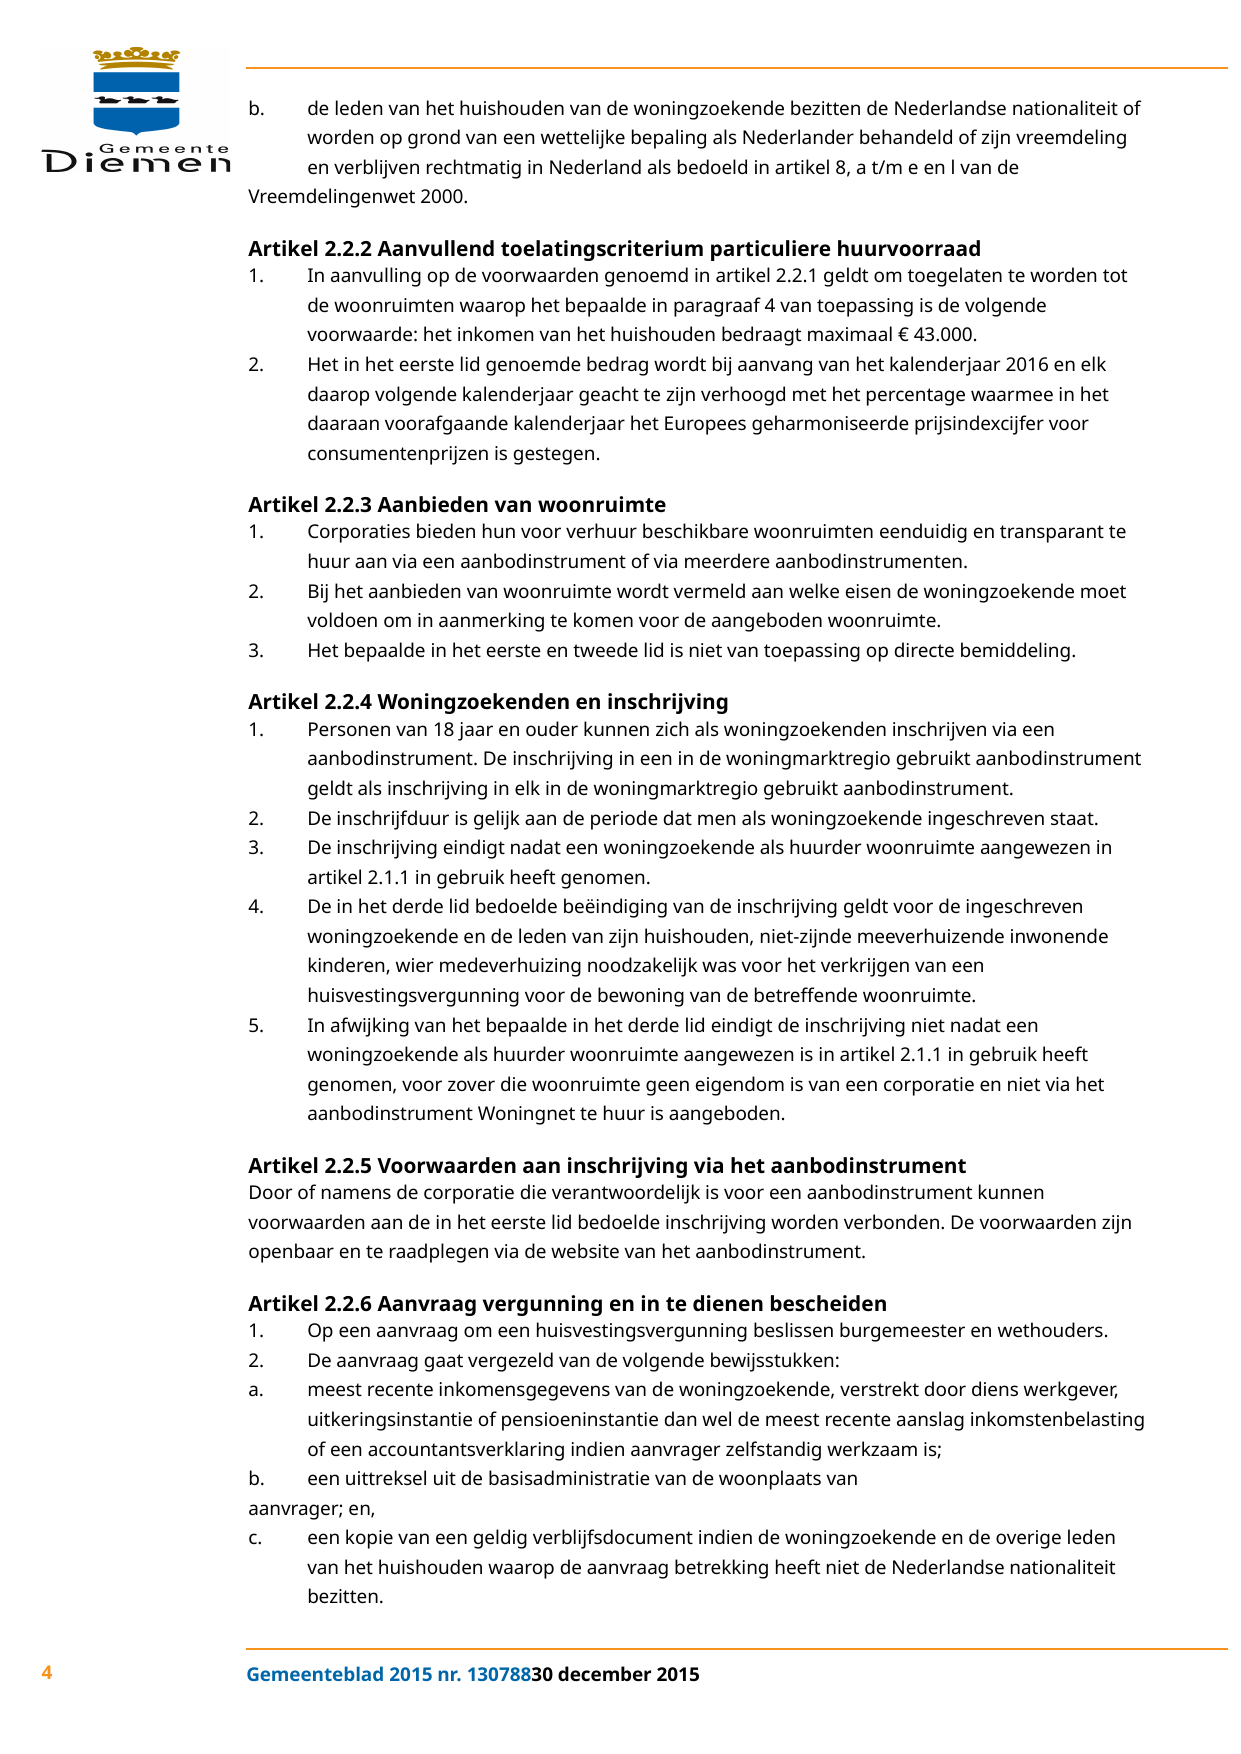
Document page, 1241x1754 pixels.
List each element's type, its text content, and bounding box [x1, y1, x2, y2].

list Op een aanvraag om een huisvestingsvergunning beslissen burgemeester en wethouders. [248, 1317, 1152, 1343]
text Artikel 2.2.3 Aanbieden van woonruimte [248, 490, 1152, 519]
text Vreemdelingenwet 2000. [248, 183, 1152, 209]
list meest recente inkomensgegevens van de woningzoekende, verstrekt door diens werkgever, uitkeringsinstantie of pensioeninstantie dan wel de meest recente aanslag inkomstenbelasting of een accountantsverklaring indien aanvrager zelfstandig werkzaam is; [248, 1377, 1152, 1461]
list De in het derde lid bedoelde beëindiging van de inschrijving geldt voor de ingeschreven woningzoekende en de leden van zijn huishouden, niet-zijnde meeverhuizende inwonende kinderen, wier medeverhuizing noodzakelijk was voor het verkrijgen van een huisvestingsvergunning voor de bewoning van de betreffende woonruimte. [248, 893, 1152, 1008]
list de leden van het huishouden van de woningzoekende bezitten de Nederlandse nationaliteit of worden op grond van een wettelijke bepaling als Nederlander behandeld of zijn vreemdeling en verblijven rechtmatig in Nederland als bedoeld in artikel 8, a t/m e en l van de [248, 95, 1152, 180]
list een uittreksel uit de basisadministratie van de woonplaats van [248, 1465, 1152, 1491]
text Artikel 2.2.5 Voorwaarden aan inschrijving via het aanbodinstrument [248, 1151, 1152, 1179]
list een kopie van een geldig verblijfsdocument indien de woningzoekende en de overige leden van het huishouden waarop de aanvraag betrekking heeft niet de Nederlandse nationaliteit bezitten. [248, 1524, 1152, 1609]
text Artikel 2.2.6 Aanvraag vergunning en in te dienen bescheiden [248, 1289, 1152, 1317]
list In afwijking van het bepaalde in het derde lid eindigt de inschrijving niet nadat een woningzoekende als huurder woonruimte aangewezen is in artikel 2.1.1 in gebruik heeft genomen, voor zover die woonruimte geen eigendom is van een corporatie en niet via het aanbodinstrument Woningnet te huur is aangeboden. [248, 1012, 1152, 1126]
list Personen van 18 jaar en ouder kunnen zich als woningzoekenden inschrijven via een aanbodinstrument. De inschrijving in een in de woningmarktregio gebruikt aanbodinstrument geldt als inschrijving in elk in de woningmarktregio gebruikt aanbodinstrument. [248, 716, 1152, 801]
text aanvrager; en, [248, 1495, 1152, 1521]
text Door of namens de corporatie die verantwoordelijk is voor een aanbodinstrument kunnen voorwaarden aan de in het eerste lid bedoelde inschrijving worden verbonden. De voorwaarden zijn openbaar en te raadplegen via de website van het aanbodinstrument. [248, 1179, 1152, 1264]
list Corporaties bieden hun voor verhuur beschikbare woonruimten eenduidig en transparant te huur aan via een aanbodinstrument of via meerdere aanbodinstrumenten. [248, 519, 1152, 574]
picture [41, 47, 231, 172]
list Bij het aanbieden van woonruimte wordt vermeld aan welke eisen de woningzoekende moet voldoen om in aanmerking te komen voor de aangeboden woonruimte. [248, 578, 1152, 633]
list Het in het eerste lid genoemde bedrag wordt bij aanvang van het kalenderjaar 2016 en elk daarop volgende kalenderjaar geacht te zijn verhoogd met het percentage waarmee in het daaraan voorafgaande kalenderjaar het Europees geharmoniseerde prijsindexcijfer voor consumentenprijzen is gestegen. [248, 351, 1152, 466]
list De aanvraag gaat vergezeld van de volgende bewijsstukken: [248, 1347, 1152, 1373]
text Artikel 2.2.2 Aanvullend toelatingscriterium particuliere huurvoorraad [248, 234, 1152, 262]
list De inschrijving eindigt nadat een woningzoekende als huurder woonruimte aangewezen in artikel 2.1.1 in gebruik heeft genomen. [248, 834, 1152, 889]
list Het bepaalde in het eerste en tweede lid is niet van toepassing op directe bemiddeling. [248, 637, 1152, 663]
text Artikel 2.2.4 Woningzoekenden en inschrijving [248, 687, 1152, 716]
list De inschrijfduur is gelijk aan de periode dat men als woningzoekende ingeschreven staat. [248, 805, 1152, 830]
list In aanvulling op de voorwaarden genoemd in artikel 2.2.1 geldt om toegelaten te worden tot de woonruimten waarop het bepaalde in paragraaf 4 van toepassing is de volgende voorwaarde: het inkomen van het huishouden bedraagt maximaal € 43.000. [248, 262, 1152, 347]
